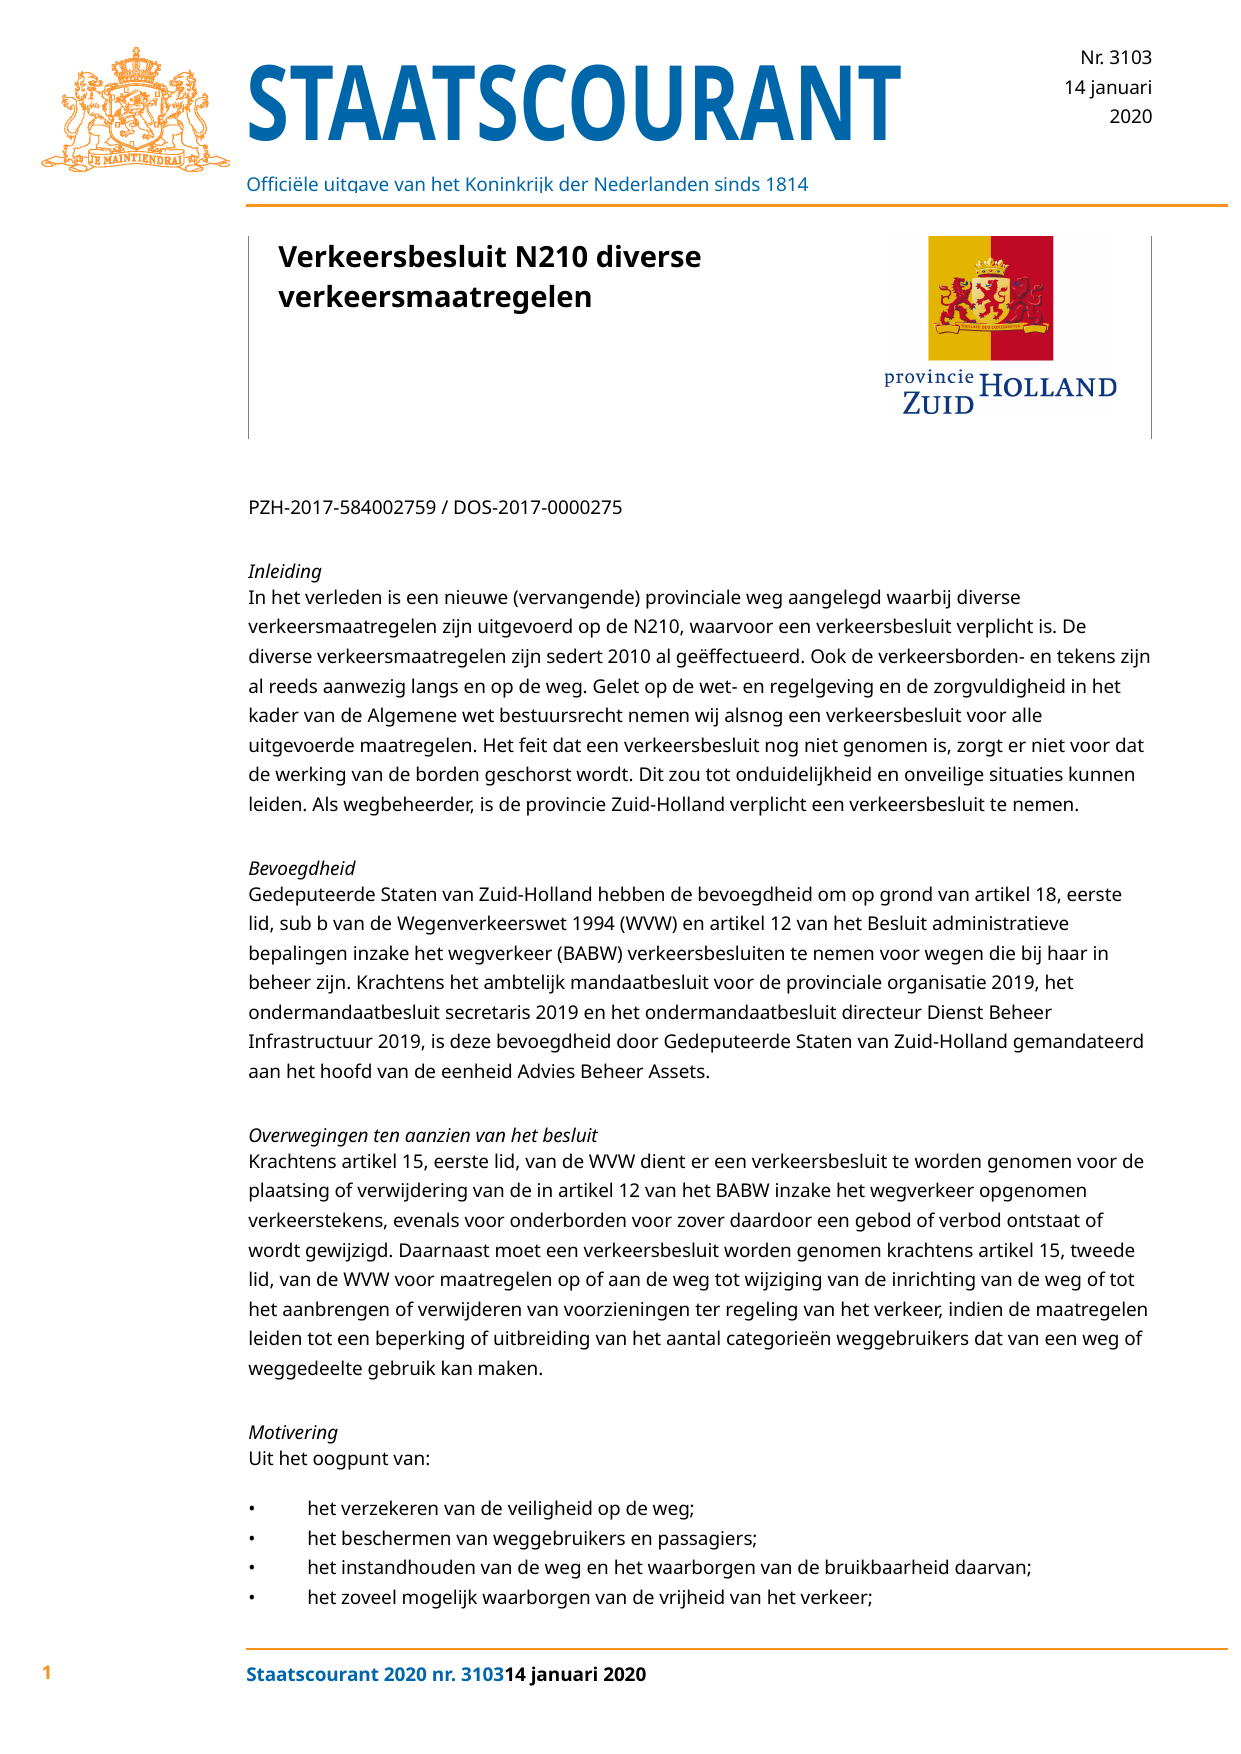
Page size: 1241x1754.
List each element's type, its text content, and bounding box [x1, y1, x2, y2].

text Inleiding [248, 558, 1152, 584]
text Krachtens artikel 15, eerste lid, van de WVW dient er een verkeersbesluit te worden genomen voor de plaatsing of verwijdering van de in artikel 12 van het BABW inzake het wegverkeer opgenomen verkeerstekens, evenals voor onderborden voor zover daardoor een gebod of verbod ontstaat of wordt gewijzigd. Daarnaast moet een verkeersbesluit worden genomen krachtens artikel 15, tweede lid, van de WVW voor maatregelen op of aan de weg tot wijziging van de inrichting van de weg of tot het aanbrengen of verwijderen van voorzieningen ter regeling van het verkeer, indien de maatregelen leiden tot een beperking of uitbreiding van het aantal categorieën weggebruikers dat van een weg of weggedeelte gebruik kan maken. [248, 1148, 1152, 1381]
list het beschermen van weggebruikers en passagiers; [248, 1525, 1152, 1551]
picture [41, 47, 231, 172]
table_header [850, 414, 1151, 439]
text Gedeputeerde Staten van Zuid-Holland hebben de bevoegdheid om op grond van artikel 18, eerste lid, sub b van de Wegenverkeerswet 1994 (WVW) en artikel 12 van het Besluit administratieve bepalingen inzake het wegverkeer (BABW) verkeersbesluiten te nemen voor wegen die bij haar in beheer zijn. Krachtens het ambtelijk mandaatbesluit voor de provinciale organisatie 2019, het ondermandaatbesluit secretaris 2019 en het ondermandaatbesluit directeur Dienst Beheer Infrastructuur 2019, is deze bevoegdheid door Gedeputeerde Staten van Zuid-Holland gemandateerd aan het hoofd van de eenheid Advies Beheer Assets. [248, 881, 1152, 1084]
list het zoveel mogelijk waarborgen van de vrijheid van het verkeer; [248, 1584, 1152, 1610]
list het verzekeren van de veiligheid op de weg; [248, 1495, 1152, 1521]
text In het verleden is een nieuwe (vervangende) provinciale weg aangelegd waarbij diverse verkeersmaatregelen zijn uitgevoerd op de N210, waarvoor een verkeersbesluit verplicht is. De diverse verkeersmaatregelen zijn sedert 2010 al geëffectueerd. Ook de verkeersborden- en tekens zijn al reeds aanwezig langs en op de weg. Gelet op de wet- en regelgeving en de zorgvuldigheid in het kader van de Algemene wet bestuursrecht nemen wij alsnog een verkeersbesluit voor alle uitgevoerde maatregelen. Het feit dat een verkeersbesluit nog niet genomen is, zorgt er niet voor dat de werking van de borden geschorst wordt. Dit zou tot onduidelijkheid en onveilige situaties kunnen leiden. Als wegbeheerder, is de provincie Zuid-Holland verplicht een verkeersbesluit te nemen. [248, 584, 1152, 817]
table_header [1117, 236, 1151, 413]
text Uit het oogpunt van: [248, 1445, 1152, 1471]
text Motivering [248, 1419, 1152, 1445]
list het instandhouden van de weg en het waarborgen van de bruikbaarheid daarvan; [248, 1554, 1152, 1580]
text Bevoegdheid [248, 855, 1152, 881]
table_header Verkeersbesluit N210 diverse verkeersmaatregelen [249, 236, 850, 439]
text PZH-2017-584002759 / DOS-2017-0000275 [248, 494, 1152, 520]
text Overwegingen ten aanzien van het besluit [248, 1122, 1152, 1148]
picture [885, 236, 1117, 414]
table_header [850, 236, 885, 413]
